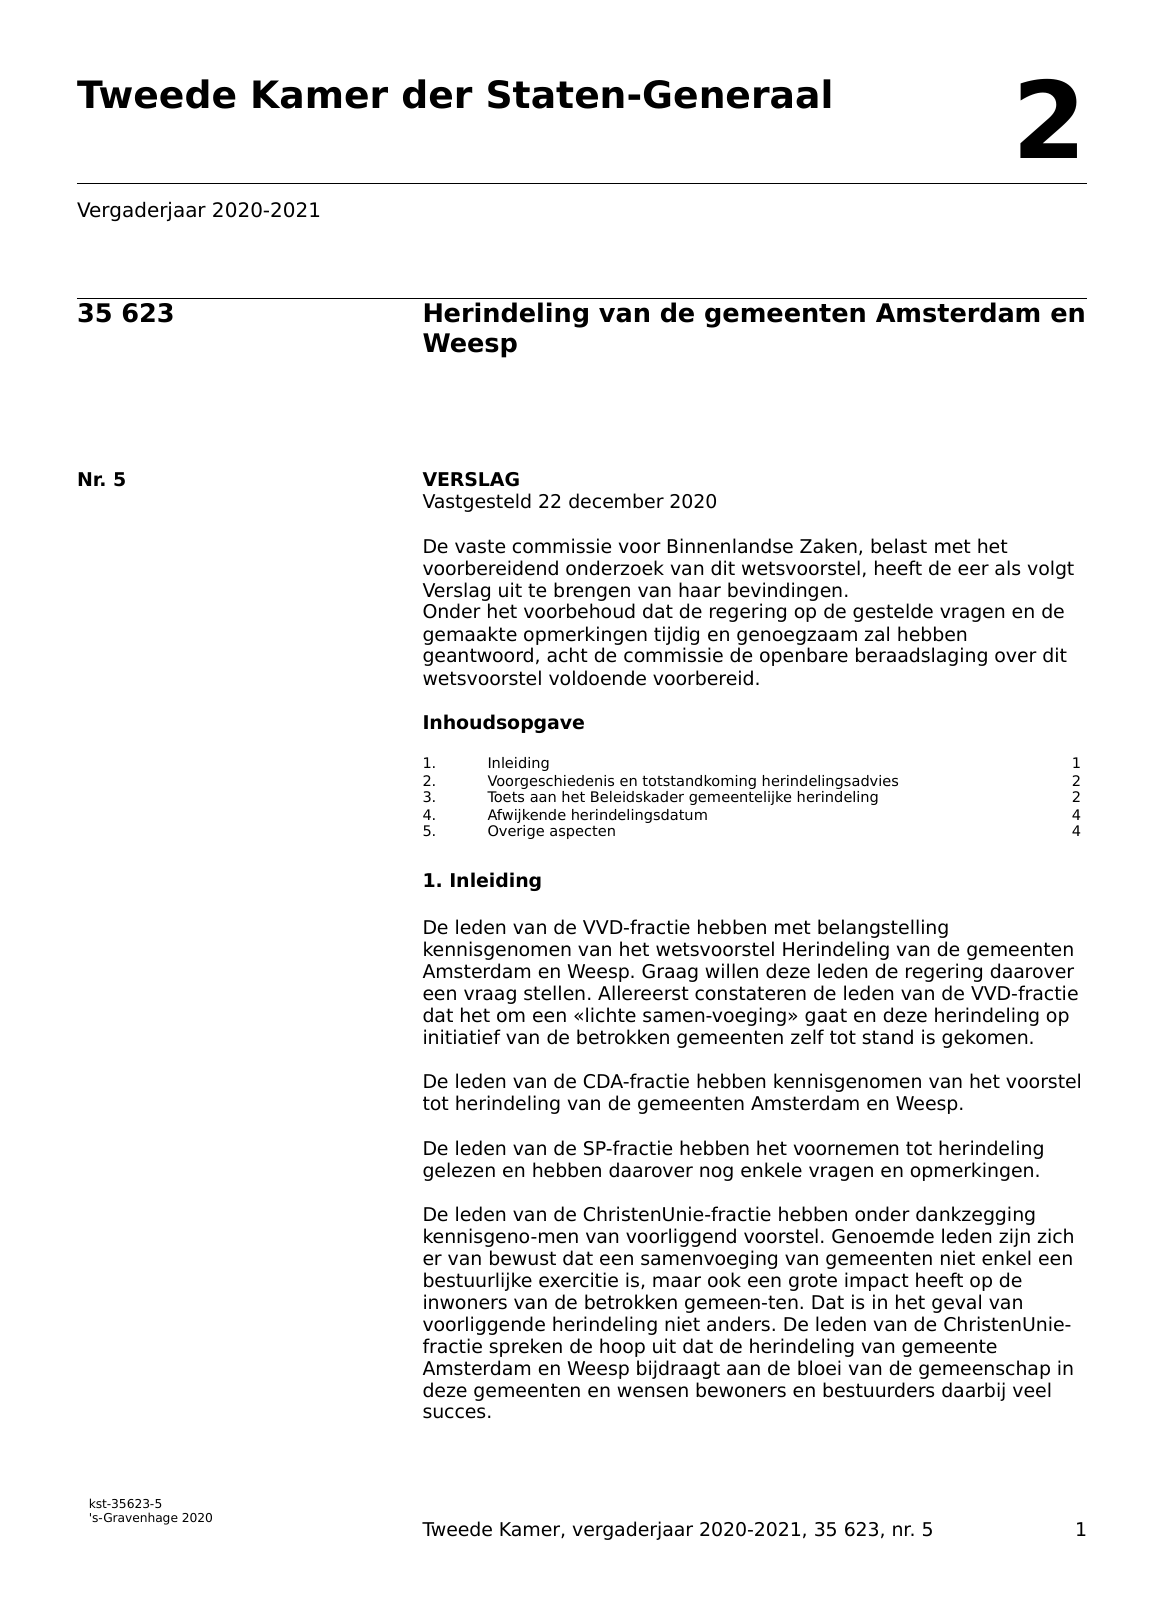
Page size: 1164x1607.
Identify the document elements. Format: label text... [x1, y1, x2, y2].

table_cell Toets aan het Beleidskader gemeentelijke herindeling [481, 789, 1013, 806]
table_cell Afwijkende herindelingsdatum [481, 806, 1013, 823]
table_cell 4 [1013, 806, 1087, 823]
subtitle 35 623 Herindeling van de gemeenten Amsterdam en Weesp [77, 299, 1087, 358]
table_cell 2 [1013, 789, 1087, 806]
table_header Inleiding [481, 755, 1013, 772]
subtitle Inhoudsopgave [422, 712, 1087, 733]
text De vaste commissie voor Binnenlandse Zaken, belast met het voorbereidend onderzoek van dit wetsvoorstel, heeft de eer als volgt Verslag uit te brengen van haar bevindingen. [422, 536, 1087, 601]
table_header 1 [1013, 755, 1087, 772]
subtitle Nr. 5 VERSLAG [77, 469, 1087, 491]
table_cell 4. [422, 806, 481, 823]
table_cell 3. [422, 789, 481, 806]
table_cell 2 [1013, 773, 1087, 789]
text 's-Gravenhage 2020 [88, 1511, 323, 1525]
table_header Tweede Kamer der Staten-Generaal [77, 59, 886, 183]
table_cell 2. [422, 773, 481, 789]
text kst-35623-5 [88, 1497, 323, 1511]
table_header 1. [422, 755, 481, 772]
text De leden van de ChristenUnie-fractie hebben onder dankzegging kennisgeno-men van voorliggend voorstel. Genoemde leden zijn zich er van bewust dat een samenvoeging van gemeenten niet enkel een bestuurlijke exercitie is, maar ook een grote impact heeft op de inwoners van de betrokken gemeen-ten. Dat is in het geval van voorliggende herindeling niet anders. De leden van de ChristenUnie-fractie spreken de hoop uit dat de herindeling van gemeente Amsterdam en Weesp bijdraagt aan de bloei van de gemeenschap in deze gemeenten en wensen bewoners en bestuurders daarbij veel succes. [422, 1204, 1087, 1423]
text De leden van de SP-fractie hebben het voornemen tot herindeling gelezen en hebben daarover nog enkele vragen en opmerkingen. [422, 1137, 1087, 1181]
table_cell Overige aspecten [481, 823, 1013, 840]
table_cell 4 [1013, 823, 1087, 840]
table_cell 5. [422, 823, 481, 840]
table_header 2 [886, 59, 1087, 183]
text De leden van de VVD-fractie hebben met belangstelling kennisgenomen van het wetsvoorstel Herindeling van de gemeenten Amsterdam en Weesp. Graag willen deze leden de regering daarover een vraag stellen. Allereerst constateren de leden van de VVD-fractie dat het om een «lichte samen-voeging» gaat en deze herindeling op initiatief van de betrokken gemeenten zelf tot stand is gekomen. [422, 917, 1087, 1049]
table_cell Vergaderjaar 2020-2021 [77, 184, 1087, 298]
table_cell Voorgeschiedenis en totstandkoming herindelingsadvies [481, 773, 1013, 789]
text Vastgesteld 22 december 2020 [422, 491, 1087, 513]
subtitle 1. Inleiding [422, 870, 1087, 892]
text Onder het voorbehoud dat de regering op de gestelde vragen en de gemaakte opmerkingen tijdig en genoegzaam zal hebben geantwoord, acht de commissie de openbare beraadslaging over dit wetsvoorstel voldoende voorbereid. [422, 601, 1087, 689]
text De leden van de CDA-fractie hebben kennisgenomen van het voorstel tot herindeling van de gemeenten Amsterdam en Weesp. [422, 1071, 1087, 1115]
